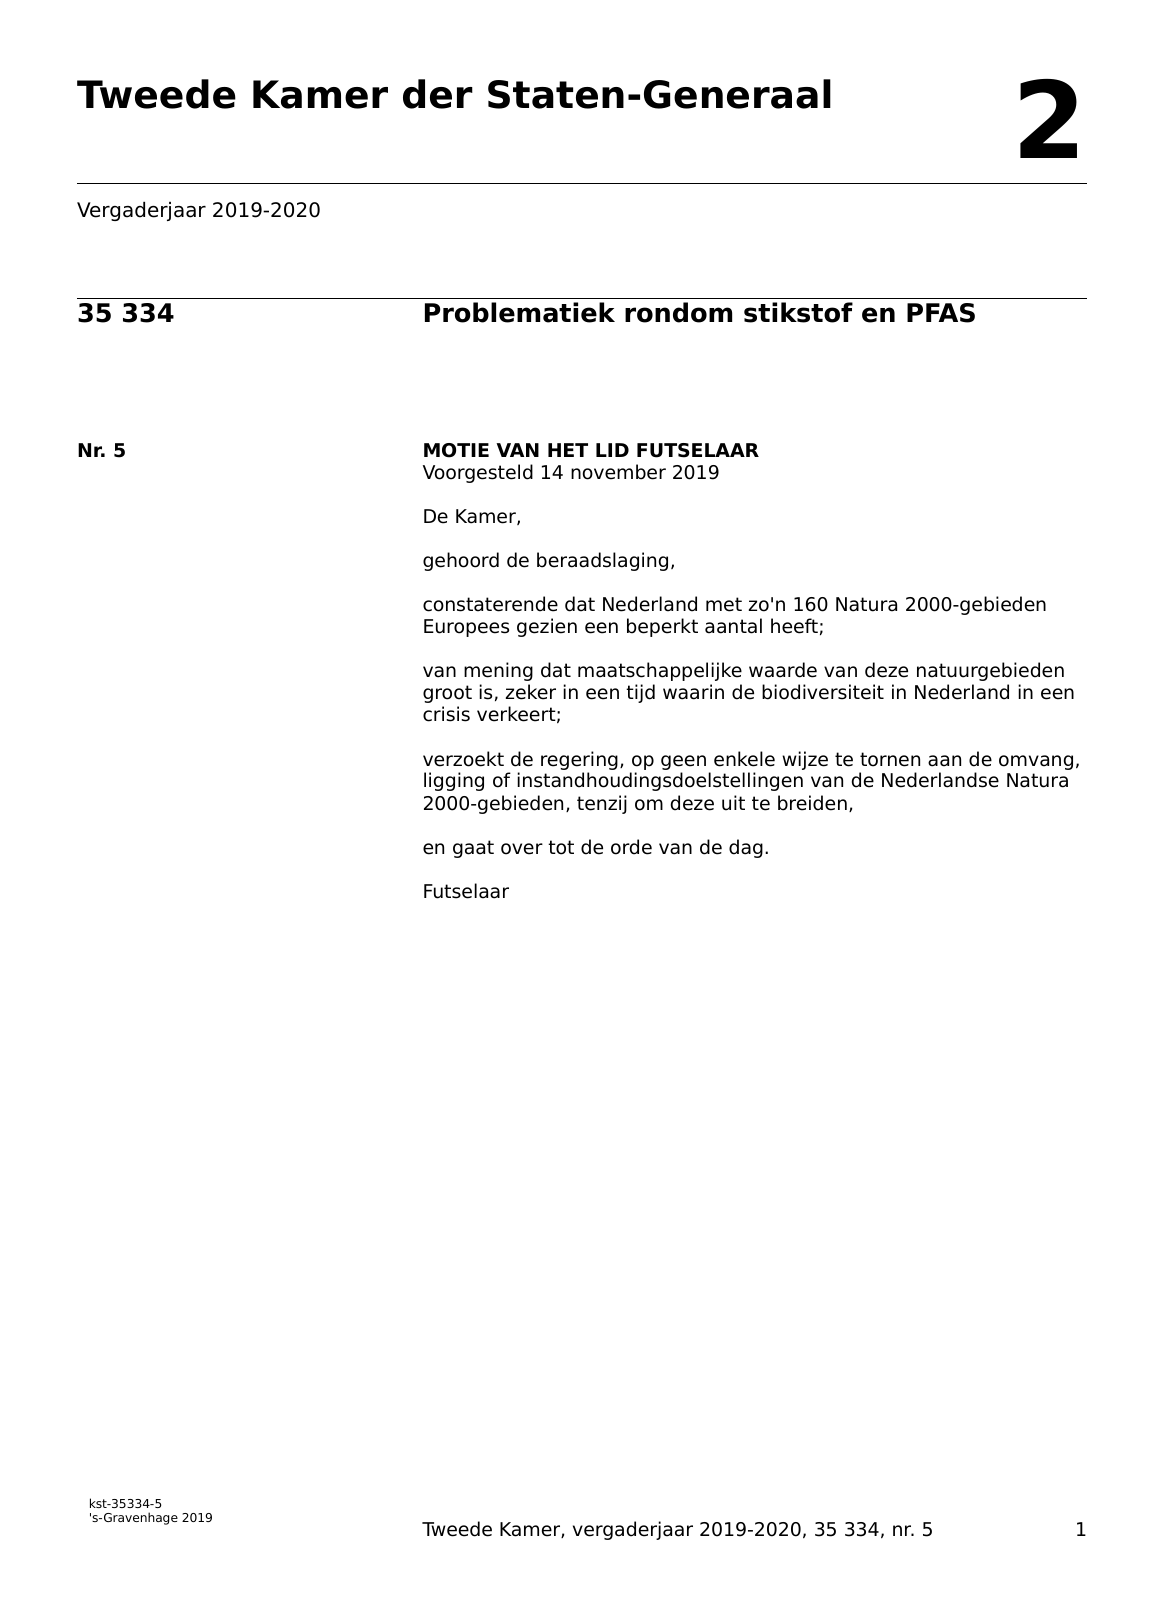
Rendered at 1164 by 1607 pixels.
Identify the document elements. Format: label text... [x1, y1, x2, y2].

text De Kamer, [422, 506, 1087, 528]
text gehoord de beraadslaging, [422, 550, 1087, 572]
table_header 2 [886, 59, 1087, 183]
text van mening dat maatschappelijke waarde van deze natuurgebieden groot is, zeker in een tijd waarin de biodiversiteit in Nederland in een crisis verkeert; [422, 660, 1087, 726]
subtitle Nr. 5 MOTIE VAN HET LID FUTSELAAR [77, 440, 1087, 462]
table_header Tweede Kamer der Staten-Generaal [77, 59, 886, 183]
text kst-35334-5 [88, 1497, 323, 1511]
text verzoekt de regering, op geen enkele wijze te tornen aan de omvang, ligging of instandhoudingsdoelstellingen van de Nederlandse Natura 2000-gebieden, tenzij om deze uit te breiden, [422, 748, 1087, 814]
subtitle 35 334 Problematiek rondom stikstof en PFAS [77, 299, 1087, 329]
text en gaat over tot de orde van de dag. [422, 837, 1087, 858]
text constaterende dat Nederland met zo'n 160 Natura 2000-gebieden Europees gezien een beperkt aantal heeft; [422, 594, 1087, 638]
text Futselaar [422, 881, 1087, 903]
text 's-Gravenhage 2019 [88, 1511, 323, 1525]
table_cell Vergaderjaar 2019-2020 [77, 184, 1087, 298]
text Voorgesteld 14 november 2019 [422, 462, 1087, 484]
